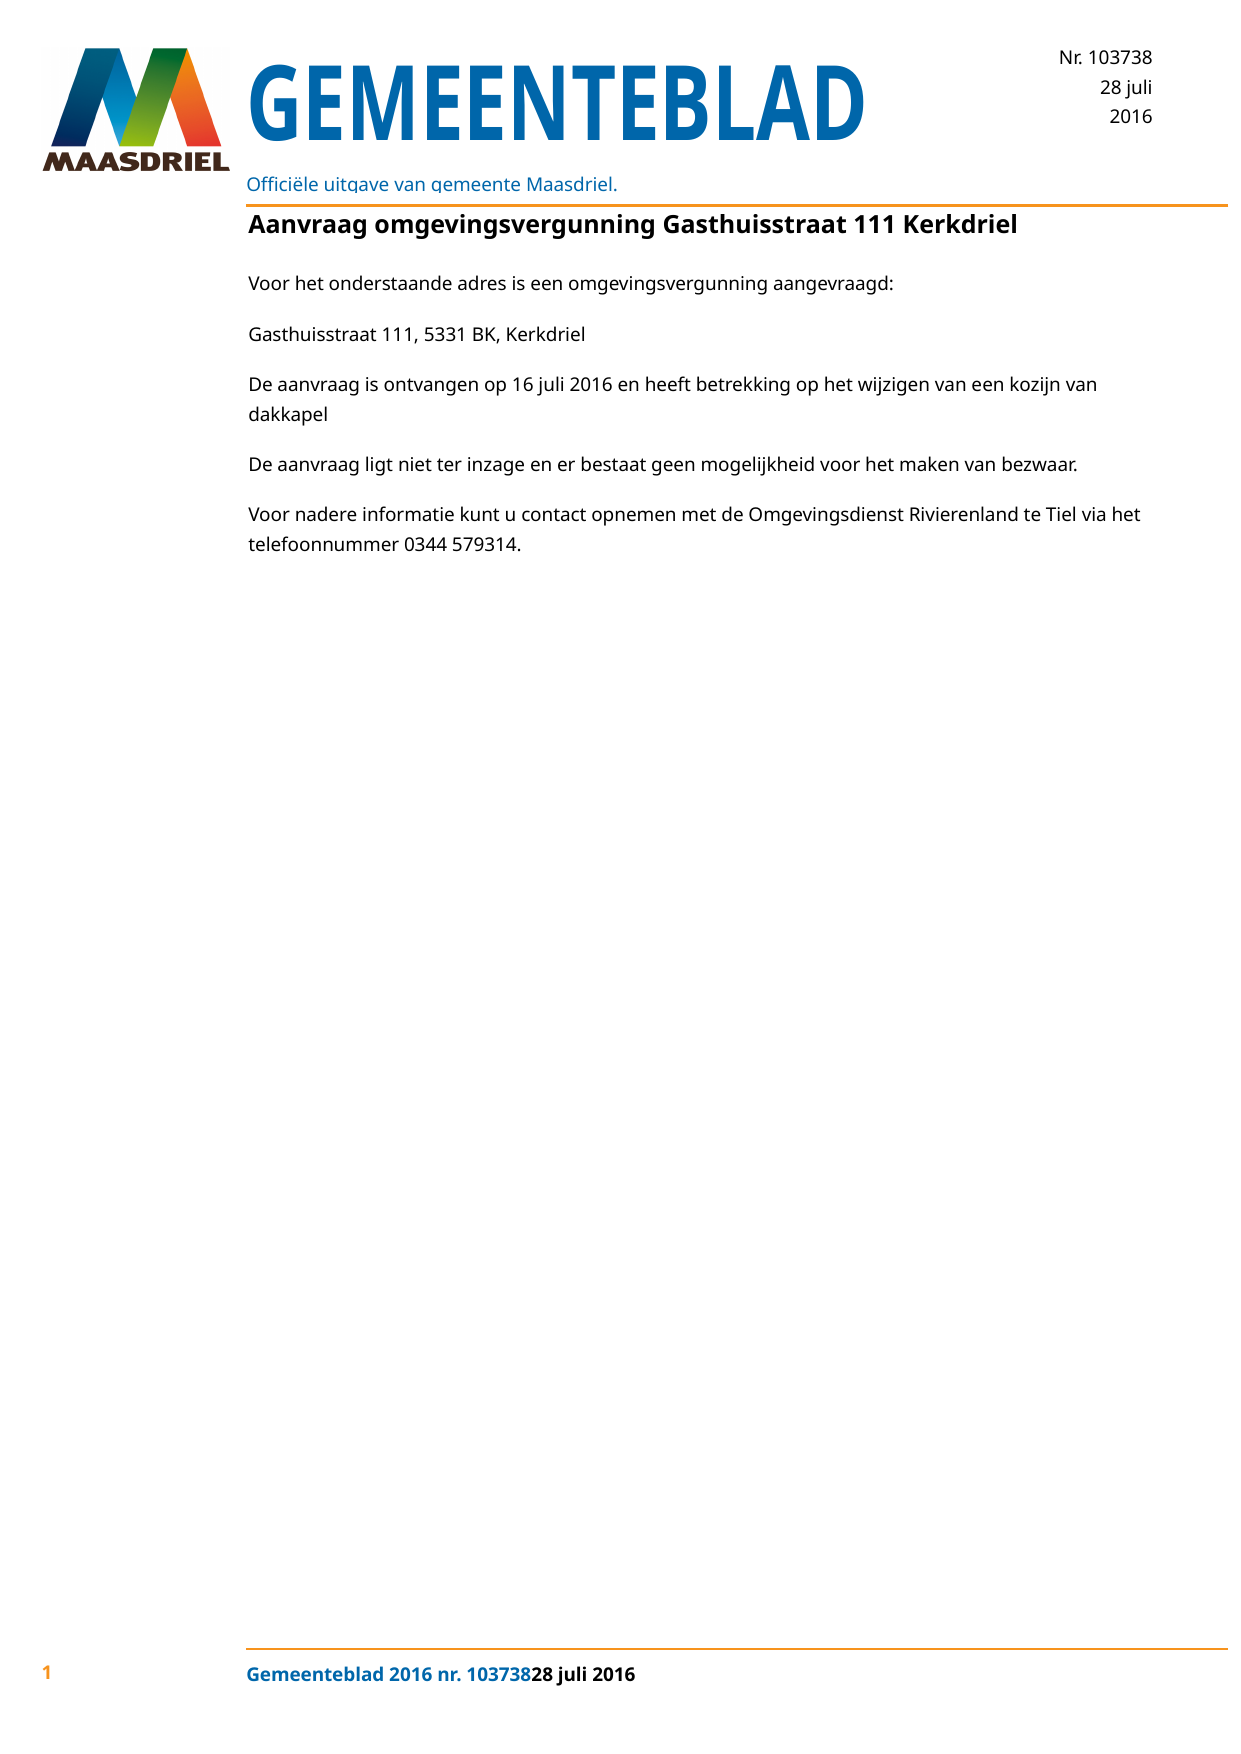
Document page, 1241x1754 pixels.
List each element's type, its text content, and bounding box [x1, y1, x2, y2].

text Aanvraag omgevingsvergunning Gasthuisstraat 111 Kerkdriel [248, 207, 1152, 241]
text Voor het onderstaande adres is een omgevingsvergunning aangevraagd: [248, 270, 1152, 296]
text Voor nadere informatie kunt u contact opnemen met de Omgevingsdienst Rivierenland te Tiel via het telefoonnummer 0344 579314. [248, 502, 1152, 557]
text De aanvraag is ontvangen op 16 juli 2016 en heeft betrekking op het wijzigen van een kozijn van dakkapel [248, 371, 1152, 426]
picture [41, 47, 231, 172]
text De aanvraag ligt niet ter inzage en er bestaat geen mogelijkheid voor het maken van bezwaar. [248, 451, 1152, 477]
text Gasthuisstraat 111, 5331 BK, Kerkdriel [248, 321, 1152, 346]
